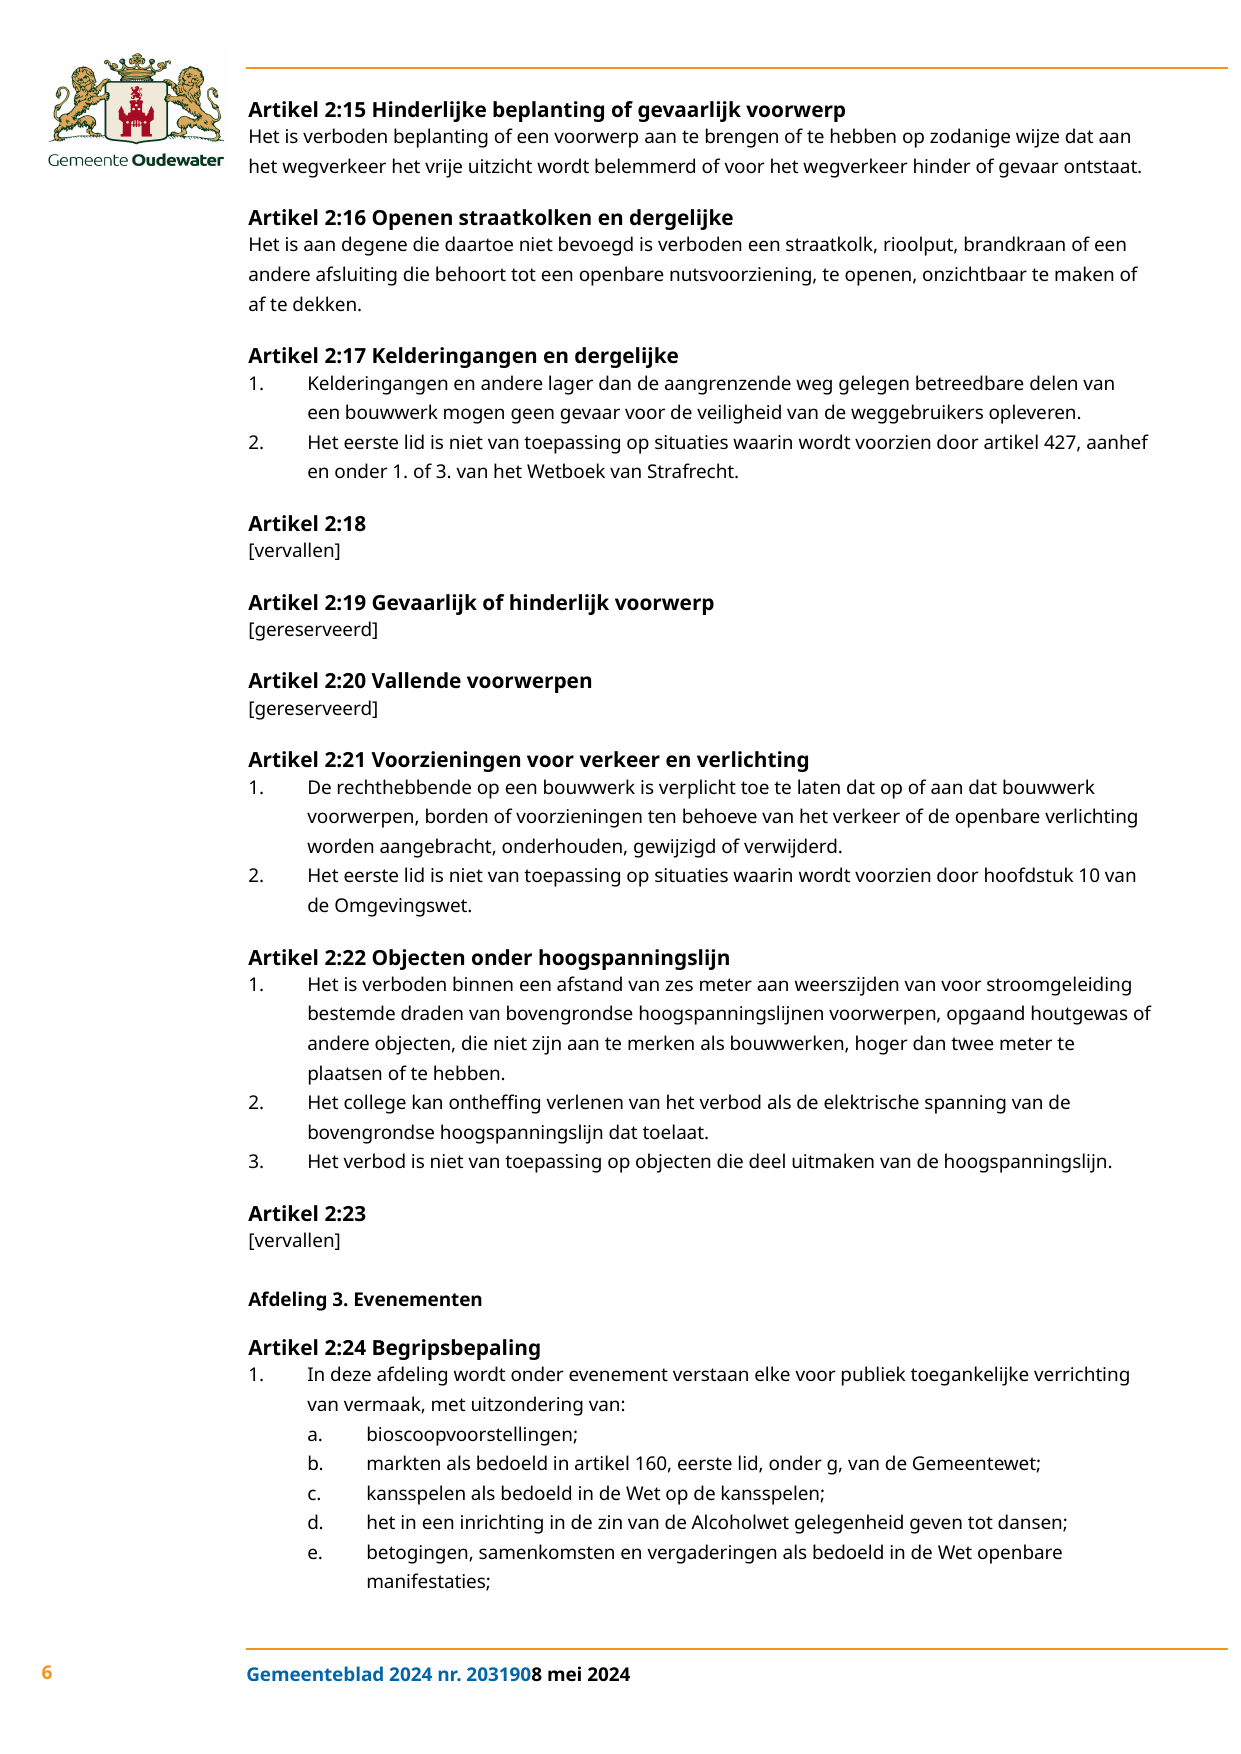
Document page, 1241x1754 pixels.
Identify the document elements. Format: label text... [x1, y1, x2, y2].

list In deze afdeling wordt onder evenement verstaan elke voor publiek toegankelijke verrichting van vermaak, met uitzondering van: [248, 1362, 1152, 1417]
list Het eerste lid is niet van toepassing op situaties waarin wordt voorzien door hoofdstuk 10 van de Omgevingswet. [248, 863, 1152, 918]
text Artikel 2:22 Objecten onder hoogspanningslijn [248, 943, 1152, 971]
list Het verbod is niet van toepassing op objecten die deel uitmaken van de hoogspanningslijn. [248, 1148, 1152, 1174]
list De rechthebbende op een bouwwerk is verplicht toe te laten dat op of aan dat bouwwerk voorwerpen, borden of voorzieningen ten behoeve van het verkeer of de openbare verlichting worden aangebracht, onderhouden, gewijzigd of verwijderd. [248, 774, 1152, 859]
list Het eerste lid is niet van toepassing op situaties waarin wordt voorzien door artikel 427, aanhef en onder 1. of 3. van het Wetboek van Strafrecht. [248, 429, 1152, 484]
text [gereserveerd] [248, 695, 1152, 721]
text [vervallen] [248, 1227, 1152, 1253]
text Artikel 2:24 Begripsbepaling [248, 1333, 1152, 1362]
text Artikel 2:17 Kelderingangen en dergelijke [248, 341, 1152, 370]
list Kelderingangen en andere lager dan de aangrenzende weg gelegen betreedbare delen van een bouwwerk mogen geen gevaar voor de veiligheid van de weggebruikers opleveren. [248, 370, 1152, 425]
picture [41, 47, 231, 172]
text Artikel 2:23 [248, 1199, 1152, 1227]
text [vervallen] [248, 537, 1152, 563]
text Artikel 2:18 [248, 509, 1152, 537]
text Het is verboden beplanting of een voorwerp aan te brengen of te hebben op zodanige wijze dat aan het wegverkeer het vrije uitzicht wordt belemmerd of voor het wegverkeer hinder of gevaar ontstaat. [248, 123, 1152, 178]
list Het is verboden binnen een afstand van zes meter aan weerszijden van voor stroomgeleiding bestemde draden van bovengrondse hoogspanningslijnen voorwerpen, opgaand houtgewas of andere objecten, die niet zijn aan te merken als bouwwerken, hoger dan twee meter te plaatsen of te hebben. [248, 971, 1152, 1086]
text Artikel 2:21 Voorzieningen voor verkeer en verlichting [248, 745, 1152, 774]
text Artikel 2:19 Gevaarlijk of hinderlijk voorwerp [248, 588, 1152, 616]
text Het is aan degene die daartoe niet bevoegd is verboden een straatkolk, rioolput, brandkraan of een andere afsluiting die behoort tot een openbare nutsvoorziening, te openen, onzichtbaar te maken of af te dekken. [248, 232, 1152, 317]
text [gereserveerd] [248, 616, 1152, 642]
list markten als bedoeld in artikel 160, eerste lid, onder g, van de Gemeentewet; [307, 1450, 1152, 1476]
text Artikel 2:15 Hinderlijke beplanting of gevaarlijk voorwerp [248, 95, 1152, 123]
list betogingen, samenkomsten en vergaderingen als bedoeld in de Wet openbare manifestaties; [307, 1539, 1152, 1594]
list Het college kan ontheffing verlenen van het verbod als de elektrische spanning van de bovengrondse hoogspanningslijn dat toelaat. [248, 1089, 1152, 1145]
list het in een inrichting in de zin van de Alcoholwet gelegenheid geven tot dansen; [307, 1509, 1152, 1535]
list bioscoopvoorstellingen; [307, 1421, 1152, 1446]
text Afdeling 3. Evenementen [248, 1287, 1152, 1312]
list kansspelen als bedoeld in de Wet op de kansspelen; [307, 1480, 1152, 1506]
text Artikel 2:16 Openen straatkolken en dergelijke [248, 203, 1152, 232]
text Artikel 2:20 Vallende voorwerpen [248, 667, 1152, 695]
